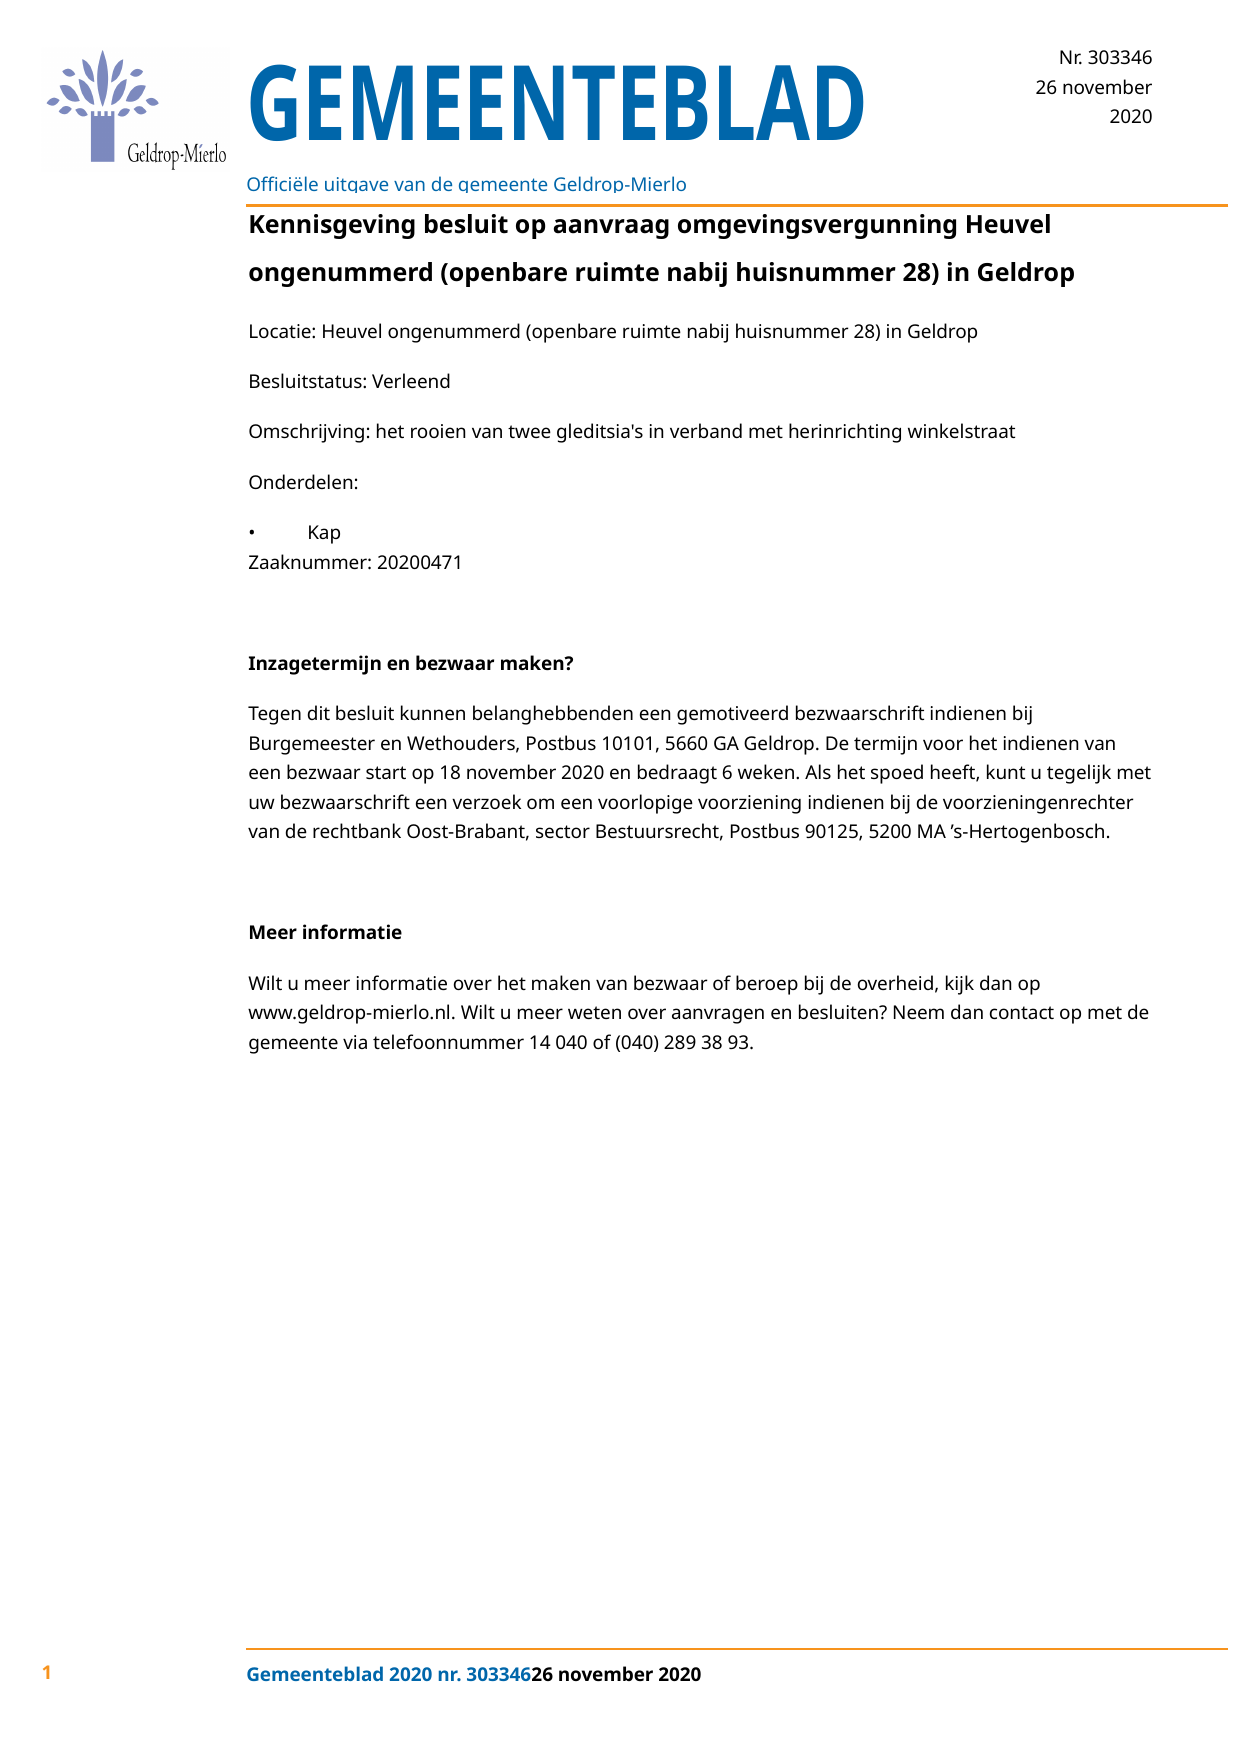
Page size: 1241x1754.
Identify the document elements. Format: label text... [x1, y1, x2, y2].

text Tegen dit besluit kunnen belanghebbenden een gemotiveerd bezwaarschrift indienen bij Burgemeester en Wethouders, Postbus 10101, 5660 GA Geldrop. De termijn voor het indienen van een bezwaar start op 18 november 2020 en bedraagt 6 weken. Als het spoed heeft, kunt u tegelijk met uw bezwaarschrift een verzoek om een voorlopige voorziening indienen bij de voorzieningenrechter van de rechtbank Oost-Brabant, sector Bestuursrecht, Postbus 90125, 5200 MA ’s-Hertogenbosch. [248, 700, 1152, 844]
text Wilt u meer informatie over het maken van bezwaar of beroep bij de overheid, kijk dan op www.geldrop-mierlo.nl. Wilt u meer weten over aanvragen en besluiten? Neem dan contact op met de gemeente via telefoonnummer 14 040 of (040) 289 38 93. [248, 970, 1152, 1055]
picture [41, 47, 231, 172]
text Besluitstatus: Verleend [248, 368, 1152, 394]
text Onderdelen: [248, 469, 1152, 495]
text Omschrijving: het rooien van twee gleditsia's in verband met herinrichting winkelstraat [248, 419, 1152, 444]
text Inzagetermijn en bezwaar maken? [248, 650, 1152, 676]
list Kap [248, 519, 1152, 545]
text Zaaknummer: 20200471 [248, 549, 1152, 575]
text Meer informatie [248, 919, 1152, 945]
text Kennisgeving besluit op aanvraag omgevingsvergunning Heuvel ongenummerd (openbare ruimte nabij huisnummer 28) in Geldrop [248, 207, 1152, 288]
text Locatie: Heuvel ongenummerd (openbare ruimte nabij huisnummer 28) in Geldrop [248, 318, 1152, 344]
